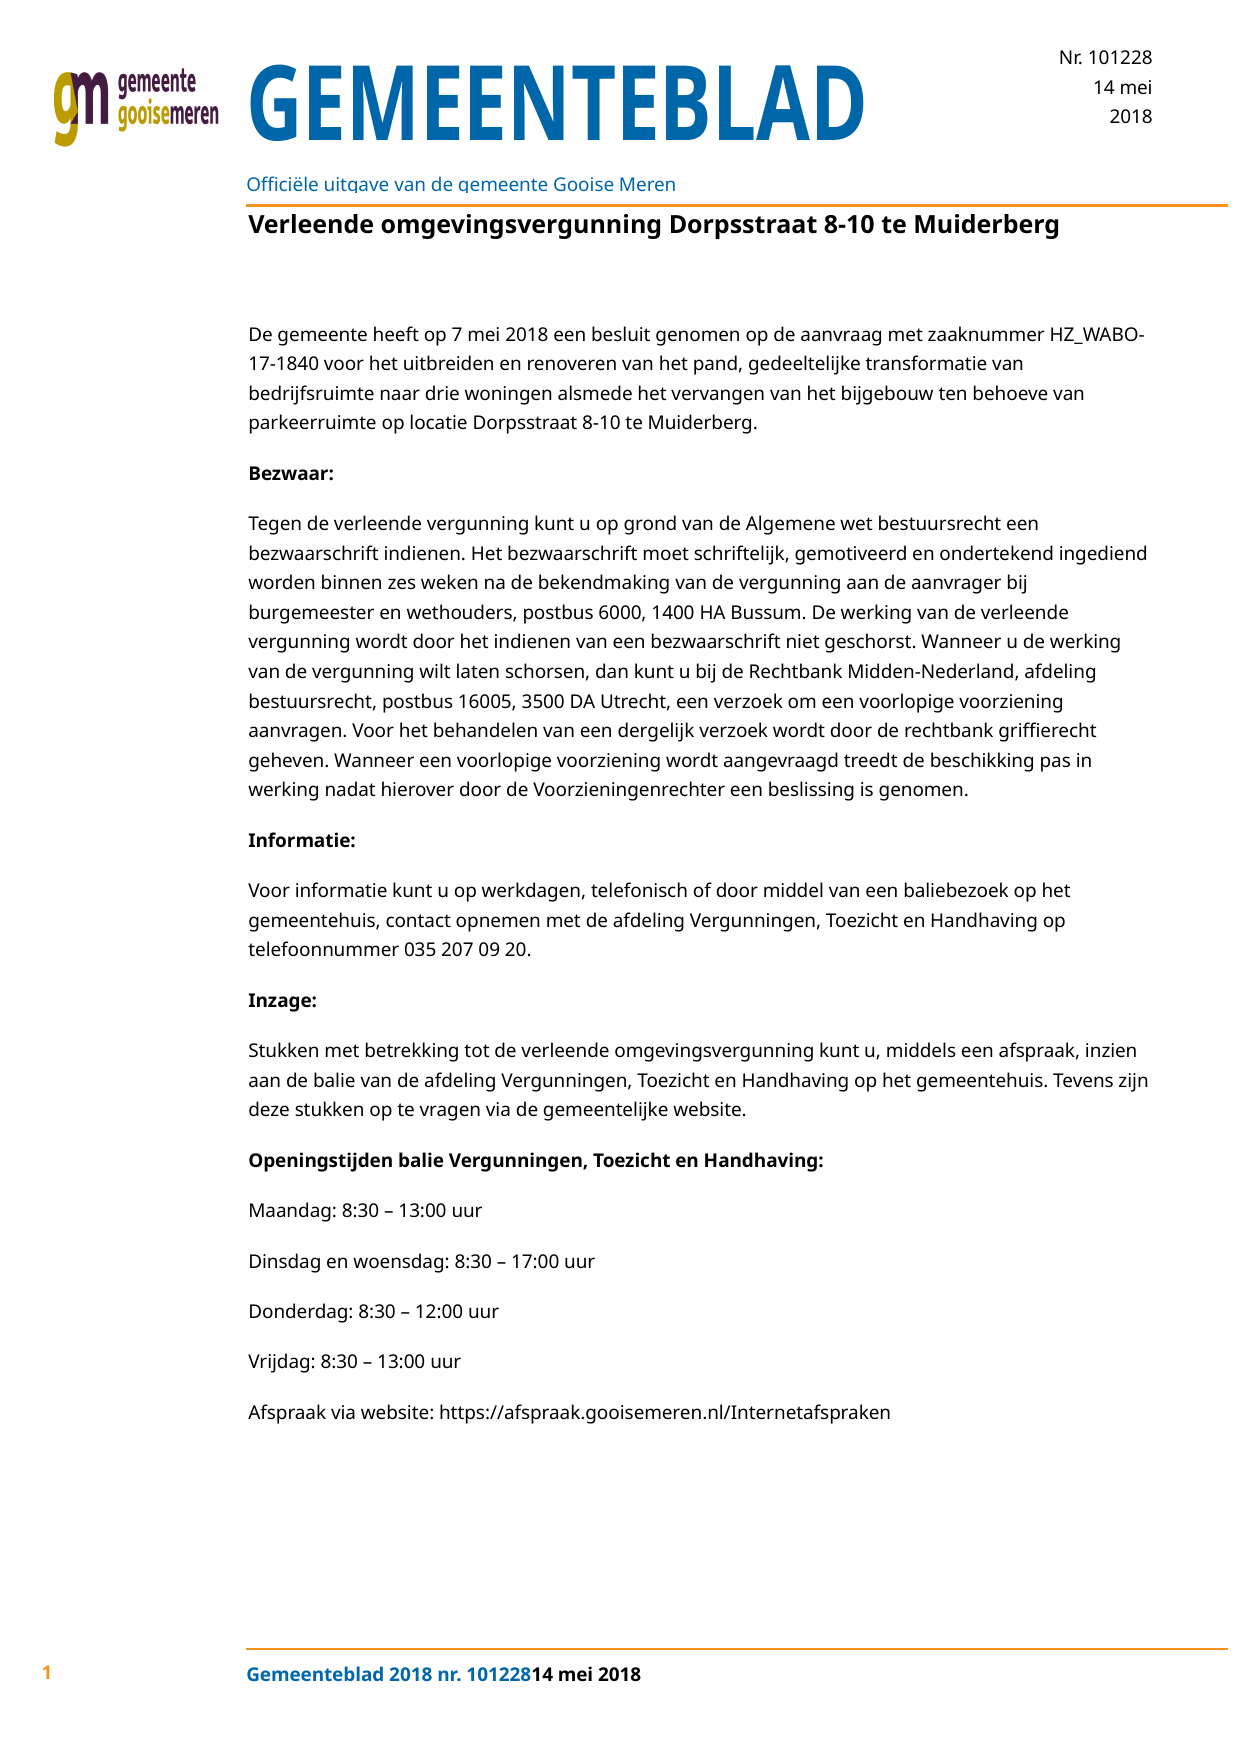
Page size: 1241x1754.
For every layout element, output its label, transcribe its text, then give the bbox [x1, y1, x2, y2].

text Maandag: 8:30 – 13:00 uur [248, 1197, 1152, 1223]
text Stukken met betrekking tot de verleende omgevingsvergunning kunt u, middels een afspraak, inzien aan de balie van de afdeling Vergunningen, Toezicht en Handhaving op het gemeentehuis. Tevens zijn deze stukken op te vragen via de gemeentelijke website. [248, 1037, 1152, 1122]
text Donderdag: 8:30 – 12:00 uur [248, 1298, 1152, 1324]
picture [41, 47, 231, 172]
text Afspraak via website: https://afspraak.gooisemeren.nl/Internetafspraken [248, 1399, 1152, 1425]
text Bezwaar: [248, 460, 1152, 486]
text Tegen de verleende vergunning kunt u op grond van de Algemene wet bestuursrecht een bezwaarschrift indienen. Het bezwaarschrift moet schriftelijk, gemotiveerd en ondertekend ingediend worden binnen zes weken na de bekendmaking van de vergunning aan de aanvrager bij burgemeester en wethouders, postbus 6000, 1400 HA Bussum. De werking van de verleende vergunning wordt door het indienen van een bezwaarschrift niet geschorst. Wanneer u de werking van de vergunning wilt laten schorsen, dan kunt u bij de Rechtbank Midden-Nederland, afdeling bestuursrecht, postbus 16005, 3500 DA Utrecht, een verzoek om een voorlopige voorziening aanvragen. Voor het behandelen van een dergelijk verzoek wordt door de rechtbank griffierecht geheven. Wanneer een voorlopige voorziening wordt aangevraagd treedt de beschikking pas in werking nadat hierover door de Voorzieningenrechter een beslissing is genomen. [248, 510, 1152, 802]
text Verleende omgevingsvergunning Dorpsstraat 8-10 te Muiderberg [248, 207, 1152, 241]
text Openingstijden balie Vergunningen, Toezicht en Handhaving: [248, 1147, 1152, 1173]
text Dinsdag en woensdag: 8:30 – 17:00 uur [248, 1248, 1152, 1273]
text Voor informatie kunt u op werkdagen, telefonisch of door middel van een baliebezoek op het gemeentehuis, contact opnemen met de afdeling Vergunningen, Toezicht en Handhaving op telefoonnummer 035 207 09 20. [248, 877, 1152, 962]
text De gemeente heeft op 7 mei 2018 een besluit genomen op de aanvraag met zaaknummer HZ_WABO-17-1840 voor het uitbreiden en renoveren van het pand, gedeeltelijke transformatie van bedrijfsruimte naar drie woningen alsmede het vervangen van het bijgebouw ten behoeve van parkeerruimte op locatie Dorpsstraat 8-10 te Muiderberg. [248, 321, 1152, 435]
text Inzage: [248, 987, 1152, 1013]
text Vrijdag: 8:30 – 13:00 uur [248, 1349, 1152, 1374]
text Informatie: [248, 827, 1152, 853]
